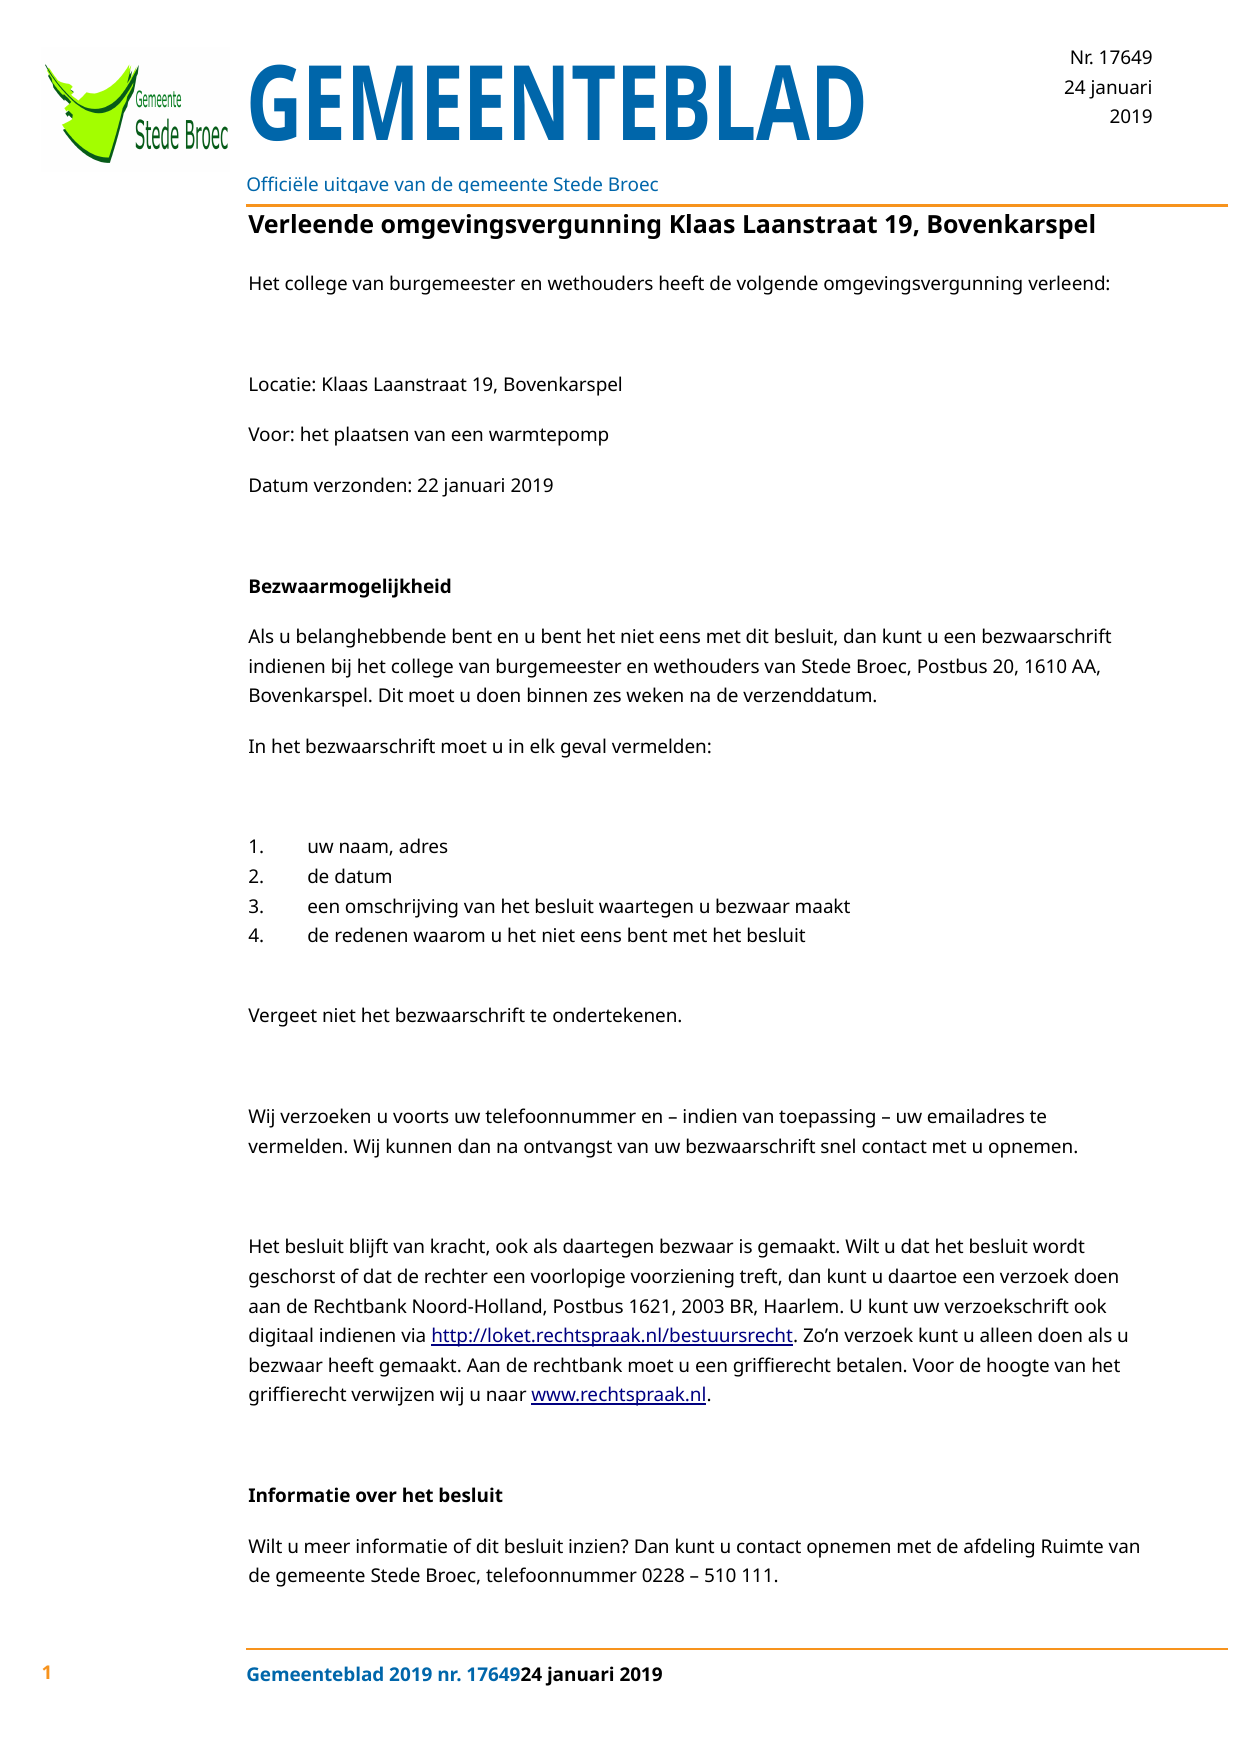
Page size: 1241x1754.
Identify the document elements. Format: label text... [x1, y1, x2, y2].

list de datum [248, 863, 1152, 889]
text Wilt u meer informatie of dit besluit inzien? Dan kunt u contact opnemen met de afdeling Ruimte van de gemeente Stede Broec, telefoonnummer 0228 – 510 111. [248, 1533, 1152, 1588]
text Voor: het plaatsen van een warmtepomp [248, 422, 1152, 447]
text Informatie over het besluit [248, 1482, 1152, 1508]
picture [41, 47, 231, 172]
text In het bezwaarschrift moet u in elk geval vermelden: [248, 733, 1152, 758]
text Vergeet niet het bezwaarschrift te ondertekenen. [248, 1002, 1152, 1028]
text Datum verzonden: 22 januari 2019 [248, 472, 1152, 498]
text Als u belanghebbende bent en u bent het niet eens met dit besluit, dan kunt u een bezwaarschrift indienen bij het college van burgemeester en wethouders van Stede Broec, Postbus 20, 1610 AA, Bovenkarspel. Dit moet u doen binnen zes weken na de verzenddatum. [248, 623, 1152, 708]
text Verleende omgevingsvergunning Klaas Laanstraat 19, Bovenkarspel [248, 207, 1152, 241]
list de redenen waarom u het niet eens bent met het besluit [248, 922, 1152, 948]
list een omschrijving van het besluit waartegen u bezwaar maakt [248, 893, 1152, 918]
text Bezwaarmogelijkheid [248, 573, 1152, 598]
text Locatie: Klaas Laanstraat 19, Bovenkarspel [248, 371, 1152, 397]
list uw naam, adres [248, 834, 1152, 859]
text Het college van burgemeester en wethouders heeft de volgende omgevingsvergunning verleend: [248, 270, 1152, 296]
text Wij verzoeken u voorts uw telefoonnummer en – indien van toepassing – uw emailadres te vermelden. Wij kunnen dan na ontvangst van uw bezwaarschrift snel contact met u opnemen. [248, 1103, 1152, 1158]
text Het besluit blijft van kracht, ook als daartegen bezwaar is gemaakt. Wilt u dat het besluit wordt geschorst of dat de rechter een voorlopige voorziening treft, dan kunt u daartoe een verzoek doen aan de Rechtbank Noord-Holland, Postbus 1621, 2003 BR, Haarlem. U kunt uw verzoekschrift ook digitaal indienen via http://loket.rechtspraak.nl/bestuursrecht. Zo’n verzoek kunt u alleen doen als u bezwaar heeft gemaakt. Aan de rechtbank moet u een griffierecht betalen. Voor de hoogte van het griffierecht verwijzen wij u naar www.rechtspraak.nl. [248, 1234, 1152, 1407]
